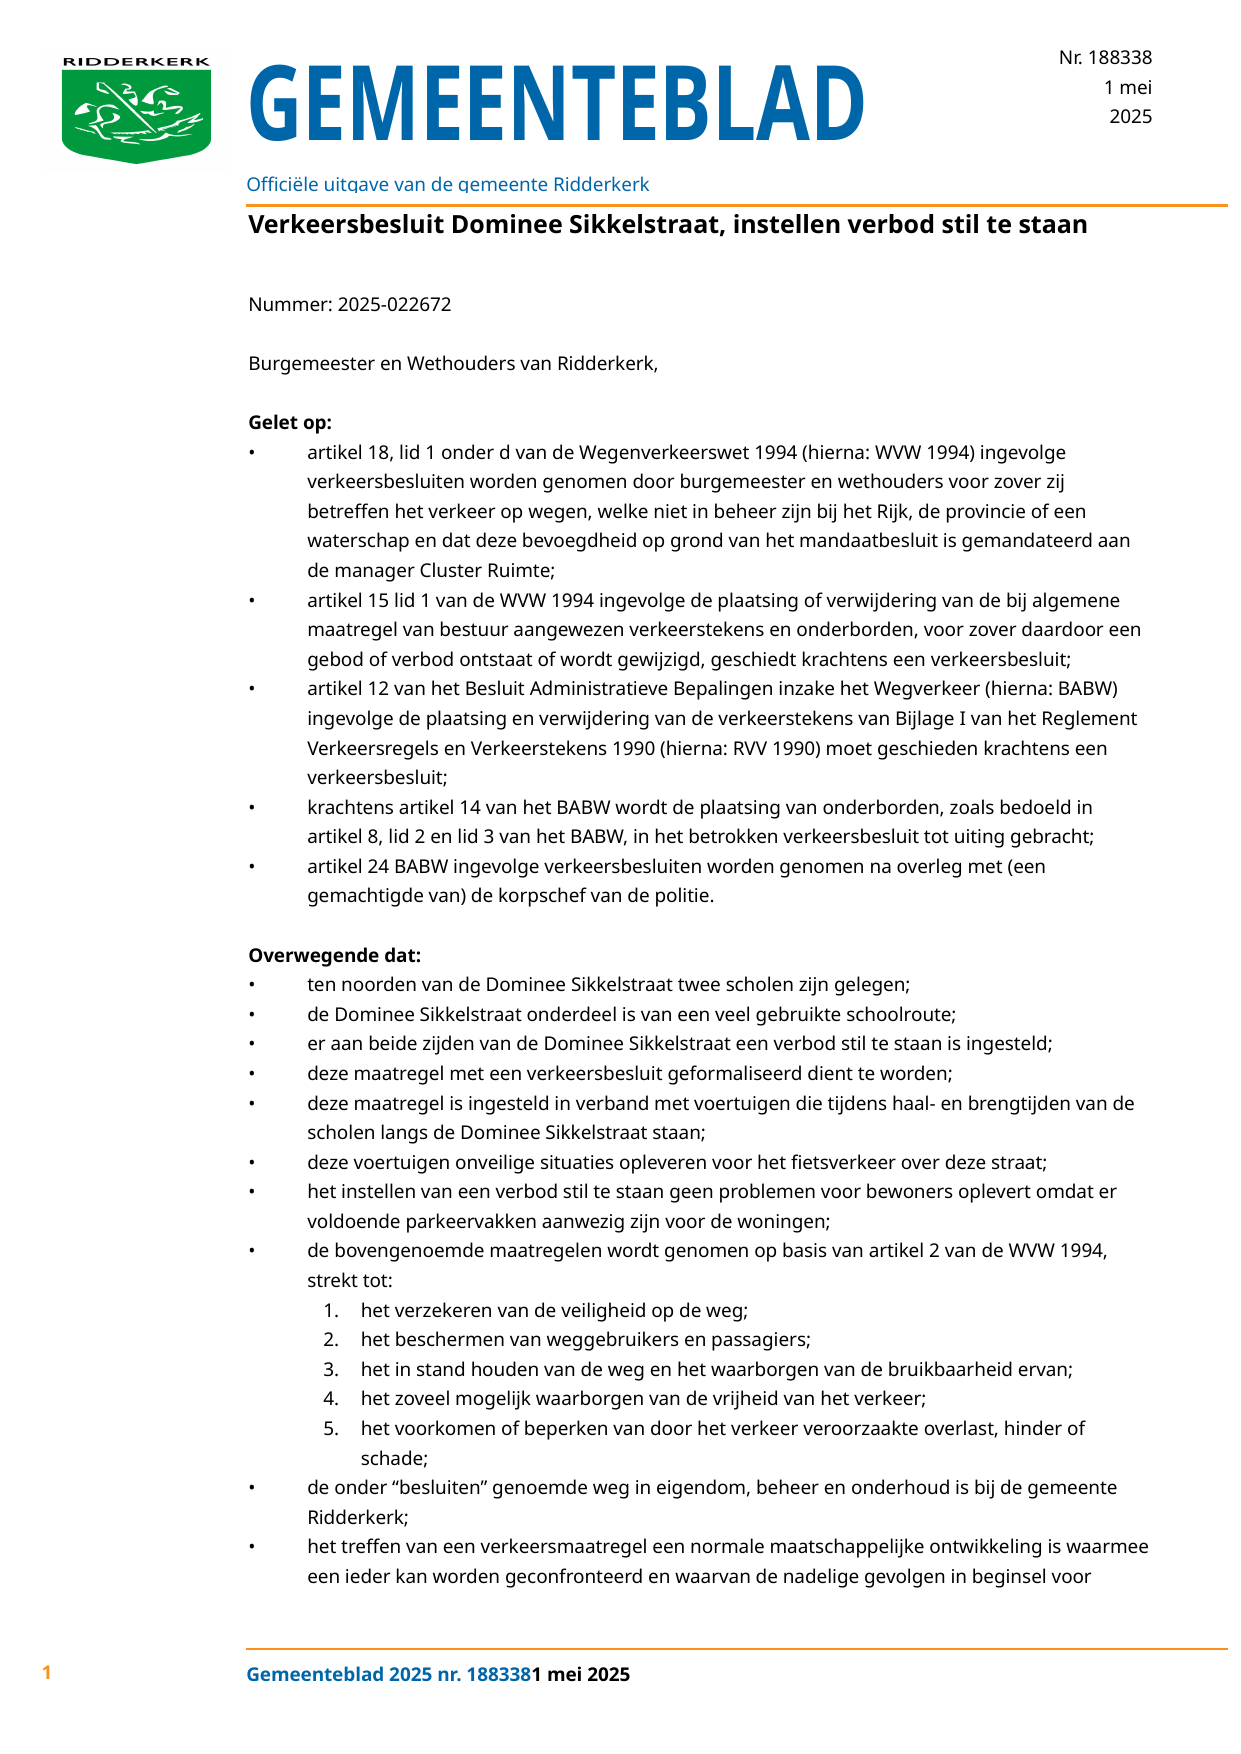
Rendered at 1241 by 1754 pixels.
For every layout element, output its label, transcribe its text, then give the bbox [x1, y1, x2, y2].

list krachtens artikel 14 van het BABW wordt de plaatsing van onderborden, zoals bedoeld in artikel 8, lid 2 en lid 3 van het BABW, in het betrokken verkeersbesluit tot uiting gebracht; [248, 794, 1152, 849]
list de Dominee Sikkelstraat onderdeel is van een veel gebruikte schoolroute; [248, 1001, 1152, 1027]
list het verzekeren van de veiligheid op de weg; [323, 1297, 1152, 1323]
list deze voertuigen onveilige situaties opleveren voor het fietsverkeer over deze straat; [248, 1149, 1152, 1175]
list deze maatregel met een verkeersbesluit geformaliseerd dient te worden; [248, 1060, 1152, 1086]
list artikel 12 van het Besluit Administratieve Bepalingen inzake het Wegverkeer (hierna: BABW) ingevolge de plaatsing en verwijdering van de verkeerstekens van Bijlage I van het Reglement Verkeersregels en Verkeerstekens 1990 (hierna: RVV 1990) moet geschieden krachtens een verkeersbesluit; [248, 676, 1152, 790]
list ten noorden van de Dominee Sikkelstraat twee scholen zijn gelegen; [248, 971, 1152, 997]
list er aan beide zijden van de Dominee Sikkelstraat een verbod stil te staan is ingesteld; [248, 1031, 1152, 1056]
list deze maatregel is ingesteld in verband met voertuigen die tijdens haal- en brengtijden van de scholen langs de Dominee Sikkelstraat staan; [248, 1090, 1152, 1145]
list het zoveel mogelijk waarborgen van de vrijheid van het verkeer; [323, 1386, 1152, 1411]
list artikel 18, lid 1 onder d van de Wegenverkeerswet 1994 (hierna: WVW 1994) ingevolge verkeersbesluiten worden genomen door burgemeester en wethouders voor zover zij betreffen het verkeer op wegen, welke niet in beheer zijn bij het Rijk, de provincie of een waterschap en dat deze bevoegdheid op grond van het mandaatbesluit is gemandateerd aan de manager Cluster Ruimte; [248, 439, 1152, 583]
list het treffen van een verkeersmaatregel een normale maatschappelijke ontwikkeling is waarmee een ieder kan worden geconfronteerd en waarvan de nadelige gevolgen in beginsel voor [248, 1533, 1152, 1589]
list het in stand houden van de weg en het waarborgen van de bruikbaarheid ervan; [323, 1356, 1152, 1382]
list het voorkomen of beperken van door het verkeer veroorzaakte overlast, hinder of schade; [323, 1415, 1152, 1471]
list artikel 24 BABW ingevolge verkeersbesluiten worden genomen na overleg met (een gemachtigde van) de korpschef van de politie. [248, 853, 1152, 908]
list het instellen van een verbod stil te staan geen problemen voor bewoners oplevert omdat er voldoende parkeervakken aanwezig zijn voor de woningen; [248, 1178, 1152, 1234]
list artikel 15 lid 1 van de WVW 1994 ingevolge de plaatsing of verwijdering van de bij algemene maatregel van bestuur aangewezen verkeerstekens en onderborden, voor zover daardoor een gebod of verbod ontstaat of wordt gewijzigd, geschiedt krachtens een verkeersbesluit; [248, 587, 1152, 672]
list de onder “besluiten” genoemde weg in eigendom, beheer en onderhoud is bij de gemeente Ridderkerk; [248, 1474, 1152, 1530]
picture [41, 47, 231, 172]
text Verkeersbesluit Dominee Sikkelstraat, instellen verbod stil te staan [248, 207, 1152, 241]
text Nummer: 2025-022672 [248, 291, 1152, 317]
text Burgemeester en Wethouders van Ridderkerk, [248, 350, 1152, 376]
text Gelet op: [248, 409, 1152, 435]
list het beschermen van weggebruikers en passagiers; [323, 1326, 1152, 1352]
text Overwegende dat: [248, 942, 1152, 968]
list de bovengenoemde maatregelen wordt genomen op basis van artikel 2 van de WVW 1994, strekt tot: [248, 1238, 1152, 1293]
